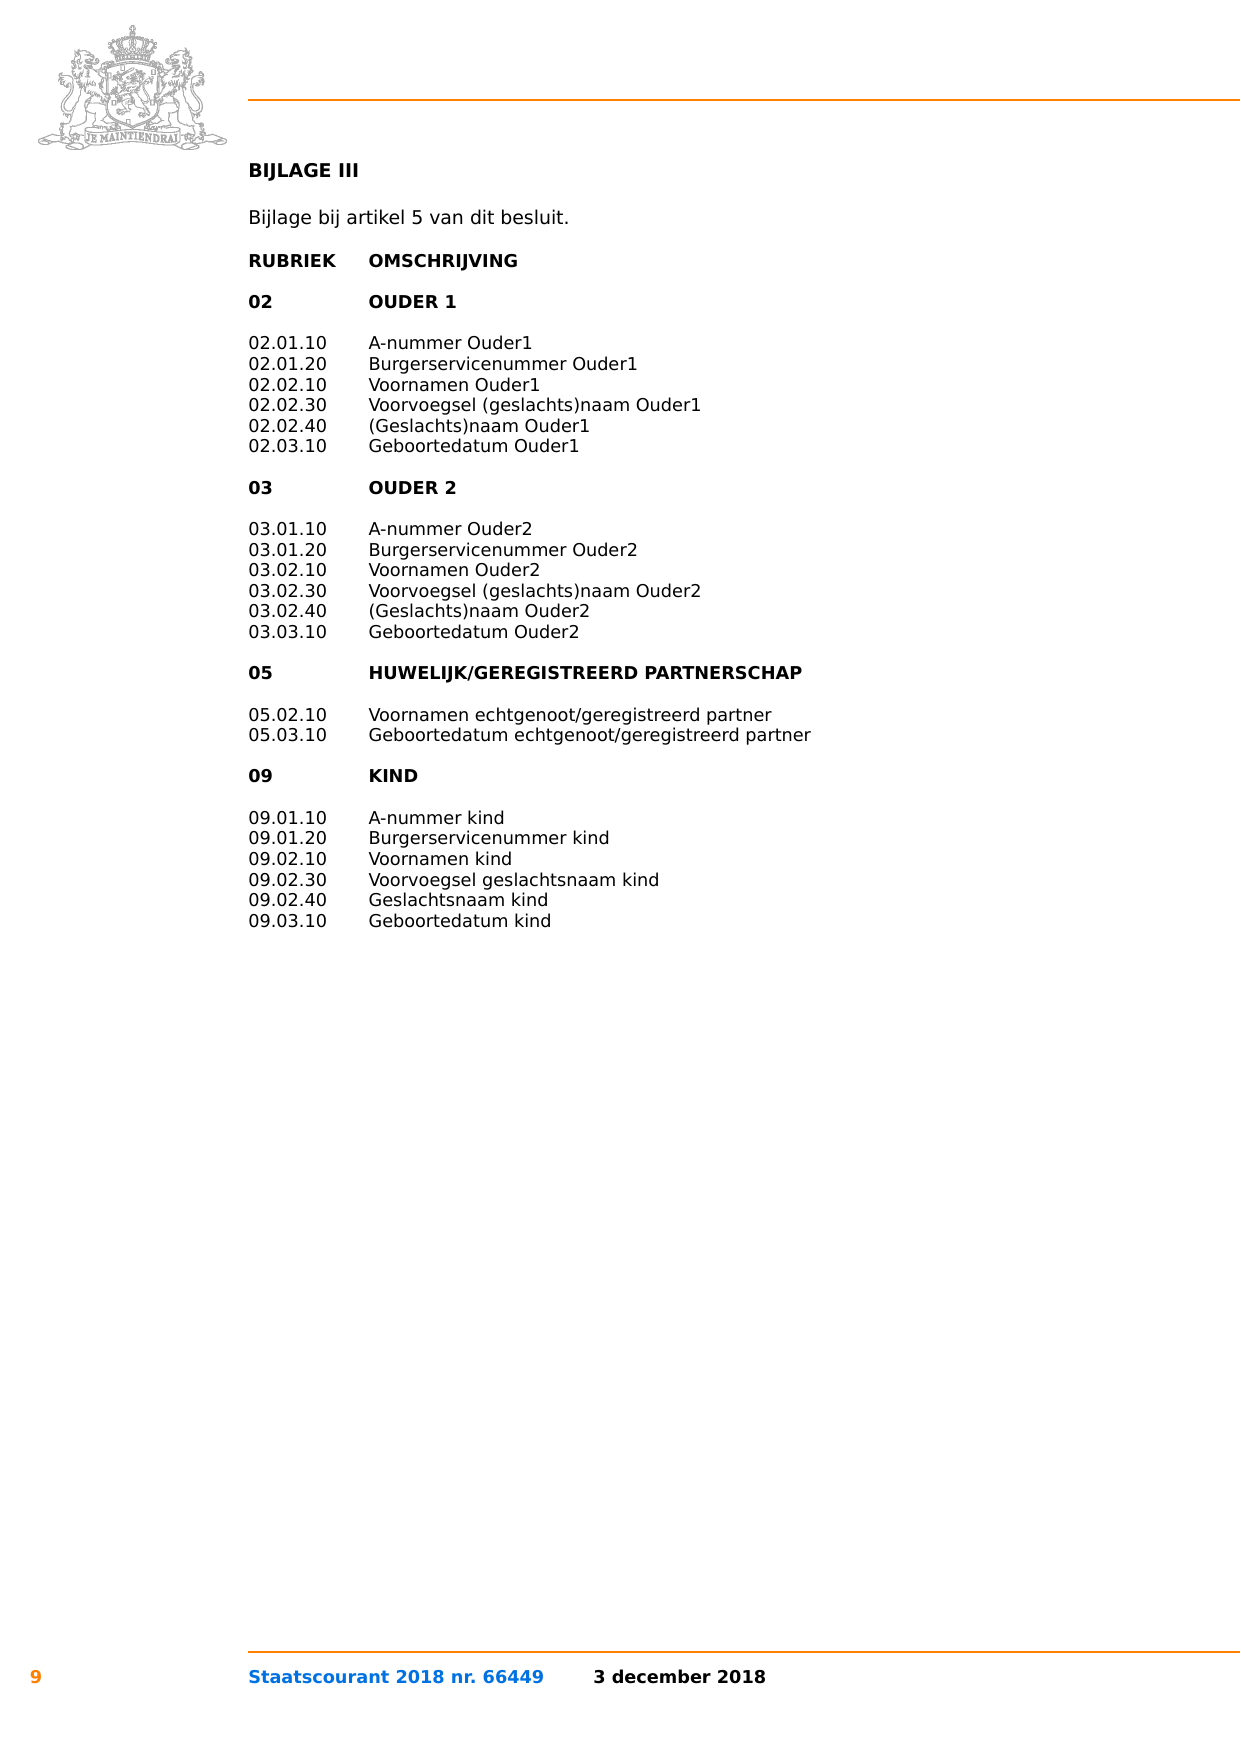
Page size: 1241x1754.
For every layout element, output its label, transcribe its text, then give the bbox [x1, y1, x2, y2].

table_cell 02.01.20 [248, 354, 362, 374]
table_cell 02.01.10 [248, 333, 362, 354]
table_cell 02.02.10 [248, 375, 362, 395]
table_cell A-nummer kind [363, 808, 1163, 828]
table_cell Burgerservicenummer Ouder2 [363, 540, 1163, 560]
table_cell [363, 457, 1163, 478]
table_cell 02.02.40 [248, 416, 362, 436]
table_cell 05.03.10 [248, 725, 362, 746]
table_cell 09.01.10 [248, 808, 362, 828]
table_cell [248, 271, 362, 292]
table_cell A-nummer Ouder1 [363, 333, 1163, 354]
table_cell Voornamen Ouder2 [363, 560, 1163, 581]
table_cell [248, 457, 362, 478]
table_cell [248, 498, 362, 519]
table_cell 03.01.20 [248, 540, 362, 560]
table_cell [363, 787, 1163, 808]
table_cell KIND [363, 766, 1163, 787]
table_cell 03.01.10 [248, 519, 362, 539]
table_cell 03 [248, 478, 362, 498]
table_cell Voornamen Ouder1 [363, 375, 1163, 395]
table_header OMSCHRIJVING [363, 251, 1163, 271]
table_cell [363, 313, 1163, 333]
table_cell 09.01.20 [248, 828, 362, 849]
text Bijlage bij artikel 5 van dit besluit. [248, 207, 1163, 229]
table_cell (Geslachts)naam Ouder1 [363, 416, 1163, 436]
table_cell 09.03.10 [248, 911, 362, 931]
table_cell (Geslachts)naam Ouder2 [363, 601, 1163, 622]
table_cell OUDER 1 [363, 292, 1163, 313]
table_cell Burgerservicenummer kind [363, 828, 1163, 849]
table_cell [248, 313, 362, 333]
table_cell Voornamen kind [363, 849, 1163, 869]
table_cell Voornamen echtgenoot/geregistreerd partner [363, 705, 1163, 725]
table_cell [248, 787, 362, 808]
table_cell [363, 643, 1163, 663]
table_cell Burgerservicenummer Ouder1 [363, 354, 1163, 374]
table_cell 02.02.30 [248, 395, 362, 416]
table_cell 03.02.40 [248, 601, 362, 622]
table_cell [248, 746, 362, 766]
table_cell [248, 684, 362, 704]
table_cell Geslachtsnaam kind [363, 890, 1163, 911]
table_cell 05 [248, 663, 362, 684]
table_cell 09.02.10 [248, 849, 362, 869]
subtitle BIJLAGE III [248, 160, 1163, 182]
table_cell Geboortedatum Ouder1 [363, 436, 1163, 457]
table_cell [363, 498, 1163, 519]
table_cell [363, 271, 1163, 292]
table_cell Geboortedatum kind [363, 911, 1163, 931]
table_cell Voorvoegsel (geslachts)naam Ouder2 [363, 581, 1163, 601]
table_cell Voorvoegsel geslachtsnaam kind [363, 870, 1163, 890]
table_cell HUWELIJK/GEREGISTREERD PARTNERSCHAP [363, 663, 1163, 684]
table_cell 02.03.10 [248, 436, 362, 457]
table_cell 02 [248, 292, 362, 313]
table_cell OUDER 2 [363, 478, 1163, 498]
table_cell 03.02.30 [248, 581, 362, 601]
table_cell Voorvoegsel (geslachts)naam Ouder1 [363, 395, 1163, 416]
table_cell 05.02.10 [248, 705, 362, 725]
table_cell A-nummer Ouder2 [363, 519, 1163, 539]
table_cell 09.02.30 [248, 870, 362, 890]
picture [38, 25, 227, 150]
table_cell 09.02.40 [248, 890, 362, 911]
table_cell [363, 684, 1163, 704]
table_cell 09 [248, 766, 362, 787]
table_cell [363, 746, 1163, 766]
table_header RUBRIEK [248, 251, 362, 271]
table_cell 03.03.10 [248, 622, 362, 643]
table_cell 03.02.10 [248, 560, 362, 581]
table_cell Geboortedatum echtgenoot/geregistreerd partner [363, 725, 1163, 746]
table_cell [248, 643, 362, 663]
table_cell Geboortedatum Ouder2 [363, 622, 1163, 643]
